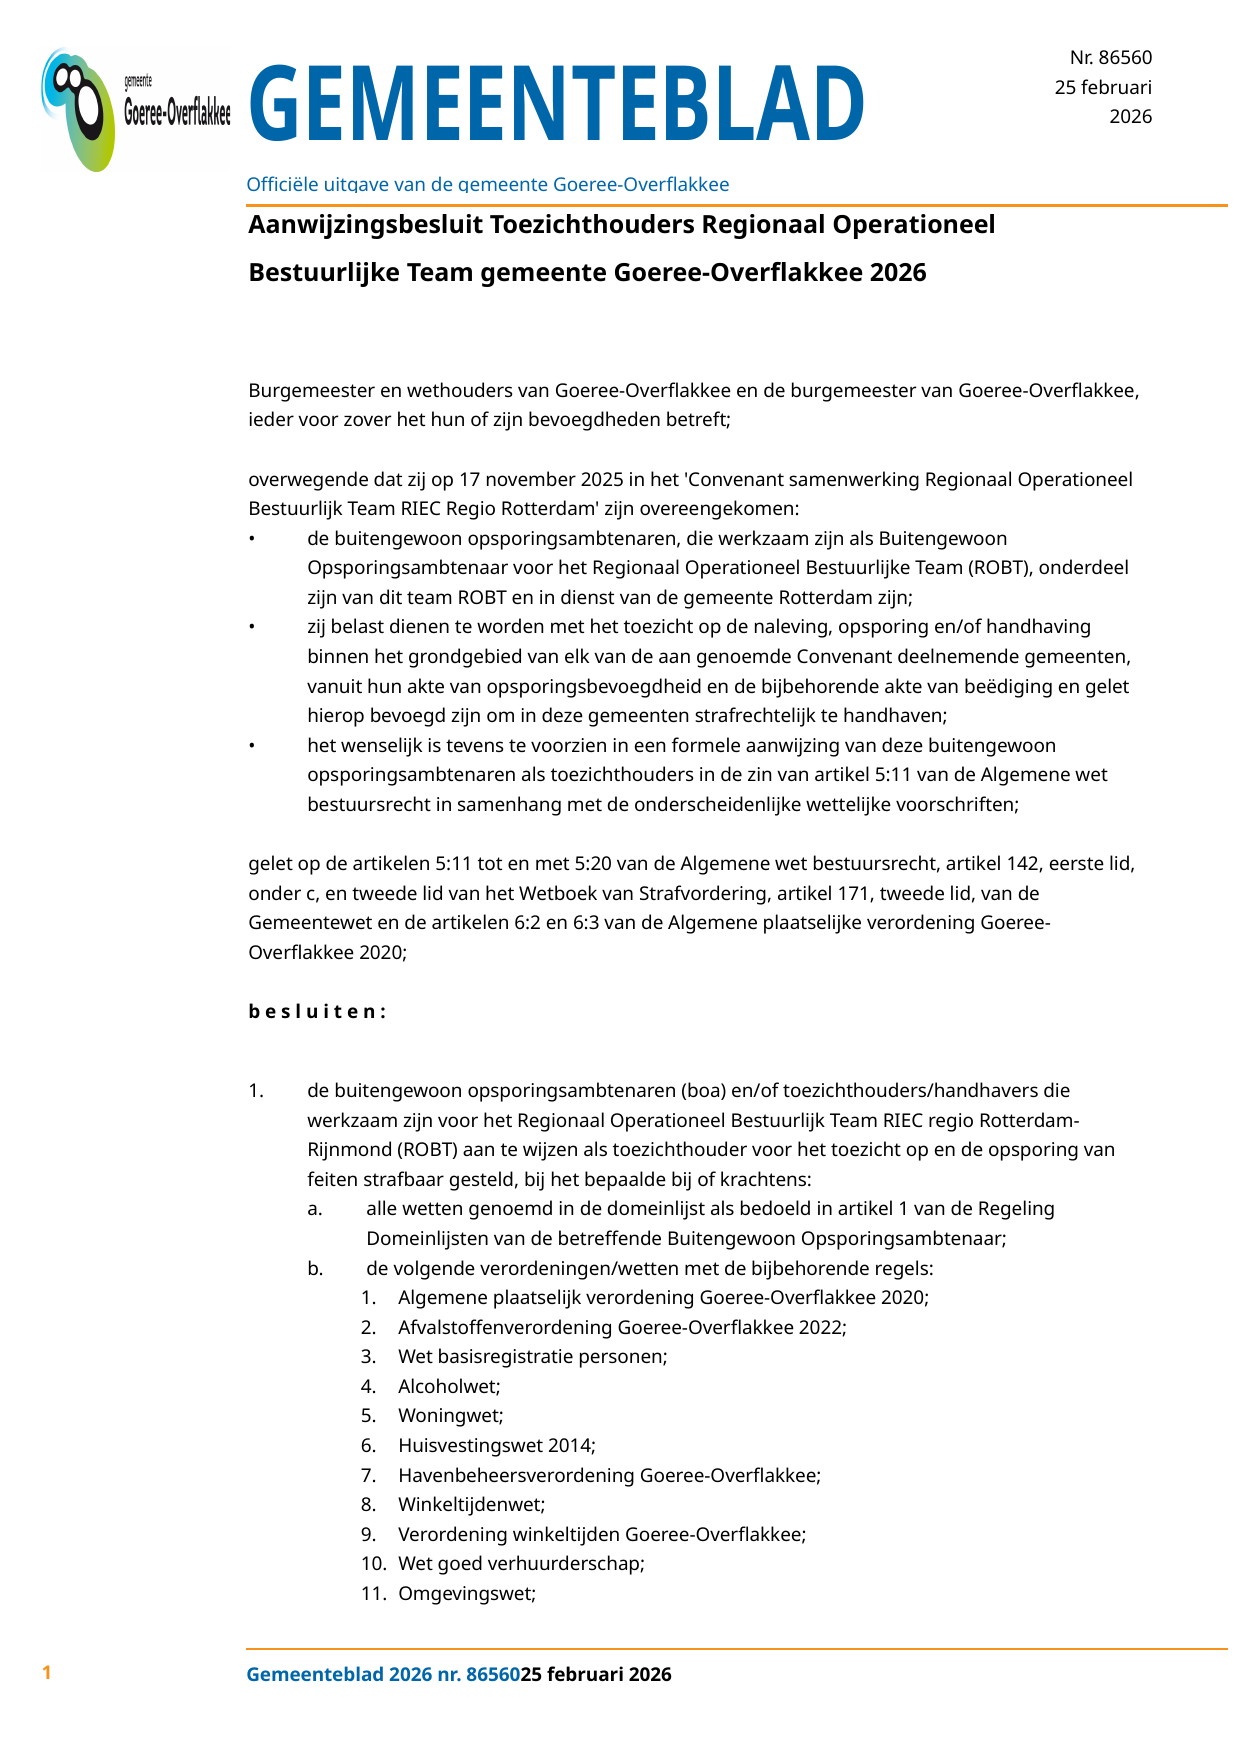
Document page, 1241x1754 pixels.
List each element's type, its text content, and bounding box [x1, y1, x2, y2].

text Aanwijzingsbesluit Toezichthouders Regionaal Operationeel Bestuurlijke Team gemeente Goeree-Overflakkee 2026 [248, 207, 1152, 288]
list het wenselijk is tevens te voorzien in een formele aanwijzing van deze buitengewoon opsporingsambtenaren als toezichthouders in de zin van artikel 5:11 van de Algemene wet bestuursrecht in samenhang met de onderscheidenlijke wettelijke voorschriften; [248, 732, 1152, 817]
list Afvalstoffenverordening Goeree-Overflakkee 2022; [361, 1314, 1152, 1339]
text overwegende dat zij op 17 november 2025 in het 'Convenant samenwerking Regionaal Operationeel Bestuurlijk Team RIEC Regio Rotterdam' zijn overeengekomen: [248, 466, 1152, 521]
picture [41, 47, 231, 172]
list Wet goed verhuurderschap; [361, 1551, 1152, 1576]
list Havenbeheersverordening Goeree-Overflakkee; [361, 1462, 1152, 1487]
list Winkeltijdenwet; [361, 1491, 1152, 1517]
list Alcoholwet; [361, 1373, 1152, 1399]
text b e s l u i t e n : [248, 998, 1152, 1024]
list Wet basisregistratie personen; [361, 1343, 1152, 1369]
list Verordening winkeltijden Goeree-Overflakkee; [361, 1521, 1152, 1547]
text gelet op de artikelen 5:11 tot en met 5:20 van de Algemene wet bestuursrecht, artikel 142, eerste lid, onder c, en tweede lid van het Wetboek van Strafvordering, artikel 171, tweede lid, van de Gemeentewet en de artikelen 6:2 en 6:3 van de Algemene plaatselijke verordening Goeree-Overflakkee 2020; [248, 850, 1152, 965]
list Algemene plaatselijk verordening Goeree-Overflakkee 2020; [361, 1284, 1152, 1310]
list Woningwet; [361, 1403, 1152, 1428]
text Burgemeester en wethouders van Goeree-Overflakkee en de burgemeester van Goeree-Overflakkee, ieder voor zover het hun of zijn bevoegdheden betreft; [248, 377, 1152, 432]
list zij belast dienen te worden met het toezicht op de naleving, opsporing en/of handhaving binnen het grondgebied van elk van de aan genoemde Convenant deelnemende gemeenten, vanuit hun akte van opsporingsbevoegdheid en de bijbehorende akte van beëdiging en gelet hierop bevoegd zijn om in deze gemeenten strafrechtelijk te handhaven; [248, 614, 1152, 728]
list alle wetten genoemd in de domeinlijst als bedoeld in artikel 1 van de Regeling Domeinlijsten van de betreffende Buitengewoon Opsporingsambtenaar; [307, 1196, 1152, 1251]
list de buitengewoon opsporingsambtenaren, die werkzaam zijn als Buitengewoon Opsporingsambtenaar voor het Regionaal Operationeel Bestuurlijke Team (ROBT), onderdeel zijn van dit team ROBT en in dienst van de gemeente Rotterdam zijn; [248, 525, 1152, 610]
list Omgevingswet; [361, 1580, 1152, 1606]
list de buitengewoon opsporingsambtenaren (boa) en/of toezichthouders/handhavers die werkzaam zijn voor het Regionaal Operationeel Bestuurlijk Team RIEC regio Rotterdam-Rijnmond (ROBT) aan te wijzen als toezichthouder voor het toezicht op en de opsporing van feiten strafbaar gesteld, bij het bepaalde bij of krachtens: [248, 1077, 1152, 1192]
list Huisvestingswet 2014; [361, 1432, 1152, 1458]
list de volgende verordeningen/wetten met de bijbehorende regels: [307, 1255, 1152, 1280]
